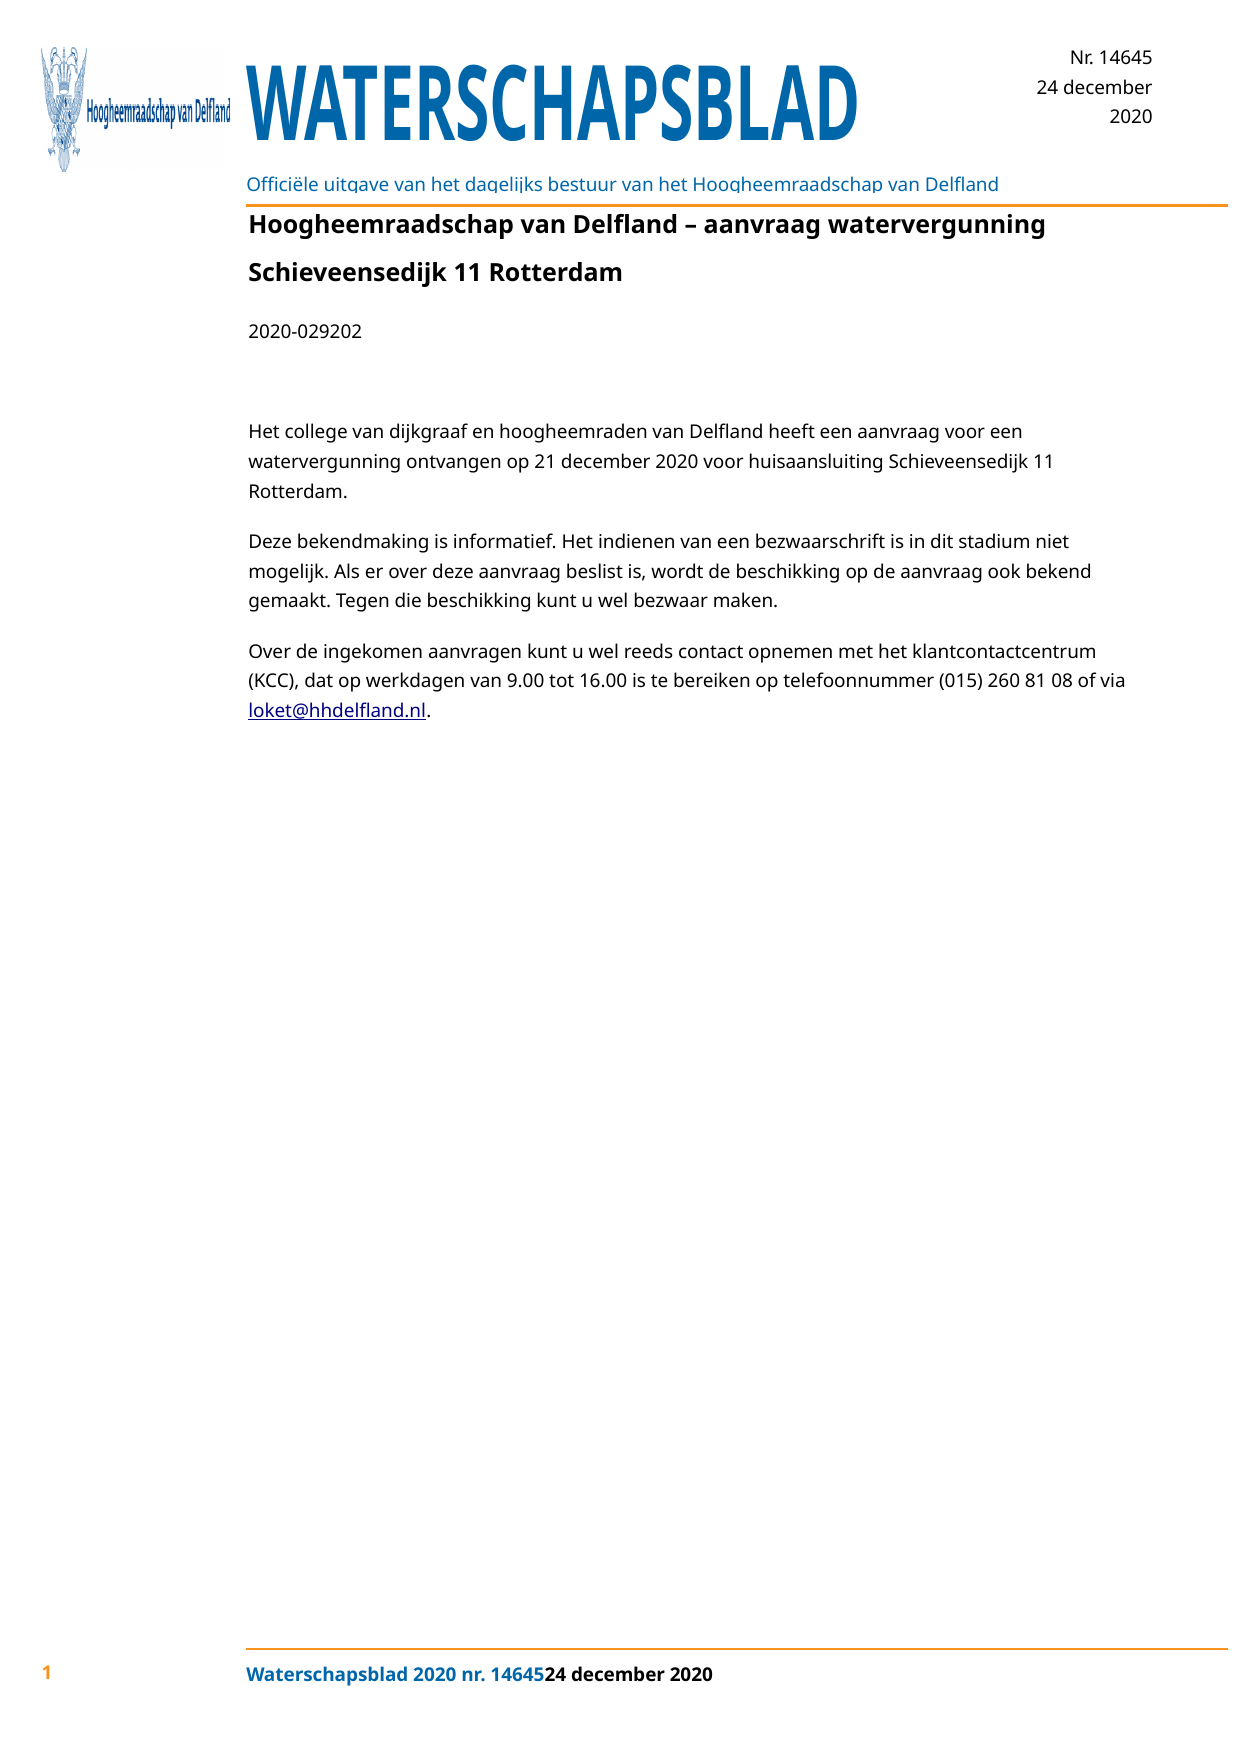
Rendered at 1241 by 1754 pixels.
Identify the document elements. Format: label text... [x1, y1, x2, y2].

text Het college van dijkgraaf en hoogheemraden van Delfland heeft een aanvraag voor een watervergunning ontvangen op 21 december 2020 voor huisaansluiting Schieveensedijk 11 Rotterdam. [248, 419, 1152, 504]
picture [41, 47, 231, 172]
text Deze bekendmaking is informatief. Het indienen van een bezwaarschrift is in dit stadium niet mogelijk. Als er over deze aanvraag beslist is, wordt de beschikking op de aanvraag ook bekend gemaakt. Tegen die beschikking kunt u wel bezwaar maken. [248, 528, 1152, 613]
text Hoogheemraadschap van Delfland – aanvraag watervergunning Schieveensedijk 11 Rotterdam [248, 207, 1152, 288]
text Over de ingekomen aanvragen kunt u wel reeds contact opnemen met het klantcontactcentrum (KCC), dat op werkdagen van 9.00 tot 16.00 is te bereiken op telefoonnummer (015) 260 81 08 of via loket@hhdelfland.nl. [248, 638, 1152, 723]
text 2020-029202 [248, 318, 1152, 344]
